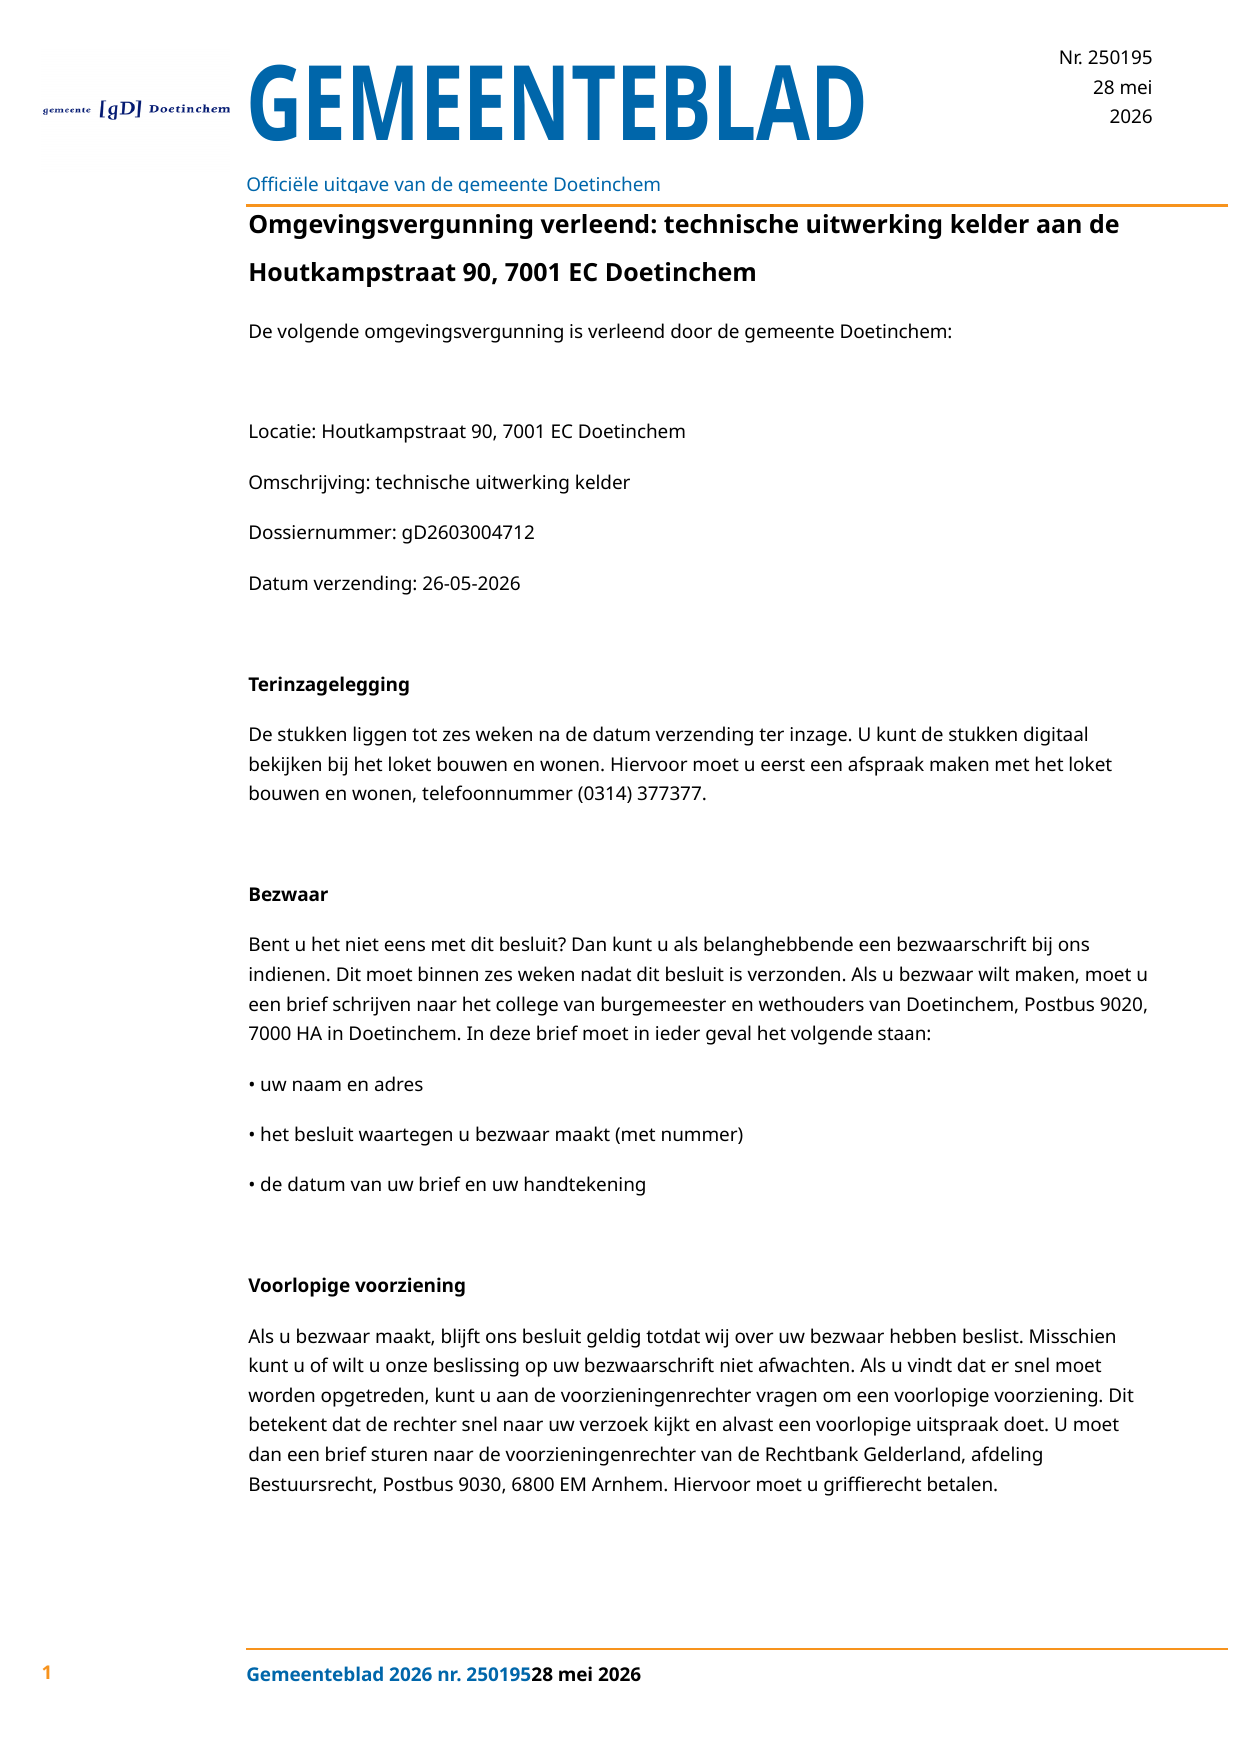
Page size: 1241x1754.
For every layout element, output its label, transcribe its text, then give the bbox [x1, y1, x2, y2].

text Omschrijving: technische uitwerking kelder [248, 469, 1152, 495]
text • het besluit waartegen u bezwaar maakt (met nummer) [248, 1121, 1152, 1147]
text Dossiernummer: gD2603004712 [248, 519, 1152, 545]
text • uw naam en adres [248, 1071, 1152, 1097]
text • de datum van uw brief en uw handtekening [248, 1172, 1152, 1197]
text Omgevingsvergunning verleend: technische uitwerking kelder aan de Houtkampstraat 90, 7001 EC Doetinchem [248, 207, 1152, 288]
text Als u bezwaar maakt, blijft ons besluit geldig totdat wij over uw bezwaar hebben beslist. Misschien kunt u of wilt u onze beslissing op uw bezwaarschrift niet afwachten. Als u vindt dat er snel moet worden opgetreden, kunt u aan de voorzieningenrechter vragen om een voorlopige voorziening. Dit betekent dat de rechter snel naar uw verzoek kijkt en alvast een voorlopige uitspraak doet. U moet dan een brief sturen naar de voorzieningenrechter van de Rechtbank Gelderland, afdeling Bestuursrecht, Postbus 9030, 6800 EM Arnhem. Hiervoor moet u griffierecht betalen. [248, 1323, 1152, 1497]
text De volgende omgevingsvergunning is verleend door de gemeente Doetinchem: [248, 318, 1152, 344]
text Bent u het niet eens met dit besluit? Dan kunt u als belanghebbende een bezwaarschrift bij ons indienen. Dit moet binnen zes weken nadat dit besluit is verzonden. Als u bezwaar wilt maken, moet u een brief schrijven naar het college van burgemeester en wethouders van Doetinchem, Postbus 9020, 7000 HA in Doetinchem. In deze brief moet in ieder geval het volgende staan: [248, 932, 1152, 1046]
text De stukken liggen tot zes weken na de datum verzending ter inzage. U kunt de stukken digitaal bekijken bij het loket bouwen en wonen. Hiervoor moet u eerst een afspraak maken met het loket bouwen en wonen, telefoonnummer (0314) 377377. [248, 721, 1152, 806]
text Voorlopige voorziening [248, 1272, 1152, 1298]
text Datum verzending: 26-05-2026 [248, 570, 1152, 596]
text Terinzagelegging [248, 671, 1152, 697]
picture [41, 47, 231, 172]
text Bezwaar [248, 881, 1152, 907]
text Locatie: Houtkampstraat 90, 7001 EC Doetinchem [248, 419, 1152, 444]
